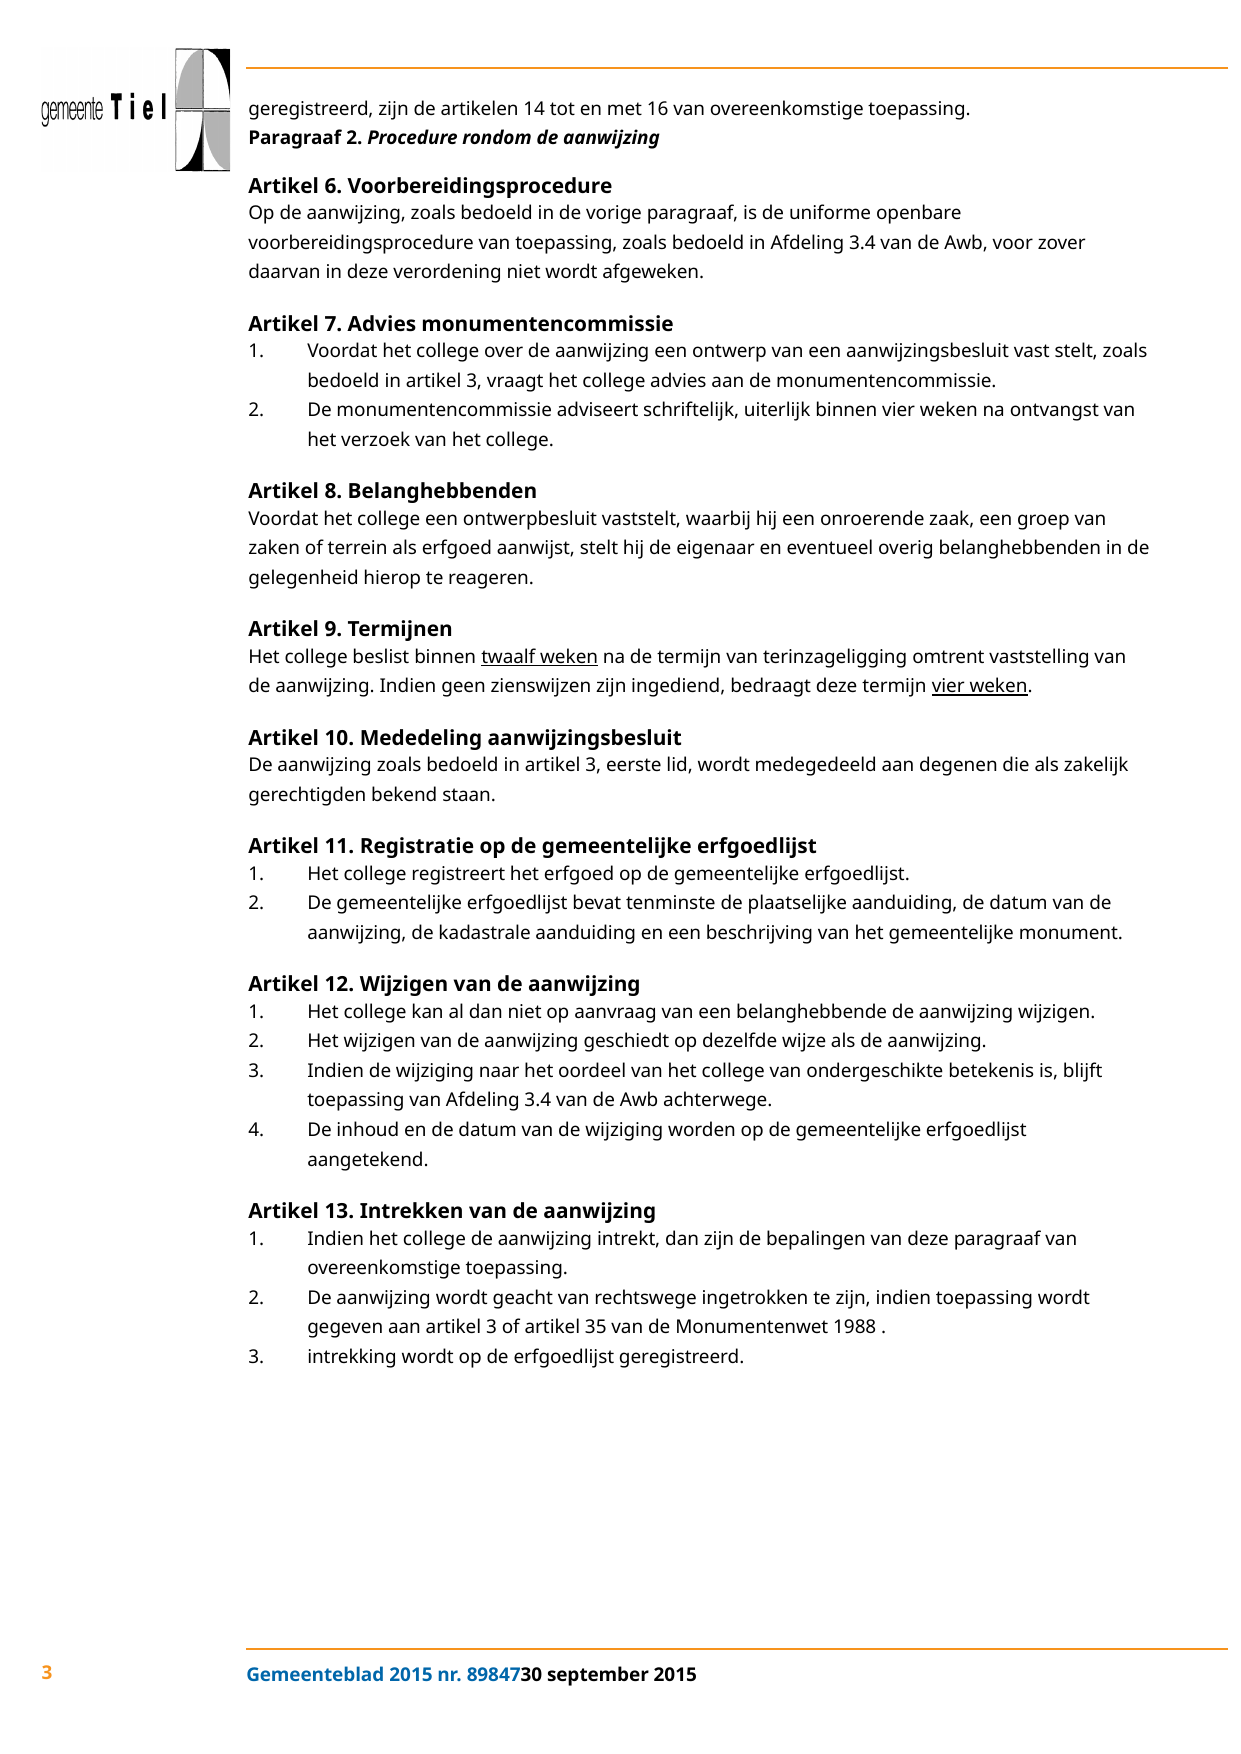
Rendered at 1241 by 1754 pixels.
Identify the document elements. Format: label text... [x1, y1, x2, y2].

list De gemeentelijke erfgoedlijst bevat tenminste de plaatselijke aanduiding, de datum van de aanwijzing, de kadastrale aanduiding en een beschrijving van het gemeentelijke monument. [248, 889, 1152, 945]
list Het college kan al dan niet op aanvraag van een belanghebbende de aanwijzing wijzigen. [248, 998, 1152, 1024]
list Het college registreert het erfgoed op de gemeentelijke erfgoedlijst. [248, 860, 1152, 886]
text Artikel 12. Wijzigen van de aanwijzing [248, 969, 1152, 998]
text Voordat het college een ontwerpbesluit vaststelt, waarbij hij een onroerende zaak, een groep van zaken of terrein als erfgoed aanwijst, stelt hij de eigenaar en eventueel overig belanghebbenden in de gelegenheid hierop te reageren. [248, 505, 1152, 590]
list Voordat het college over de aanwijzing een ontwerp van een aanwijzingsbesluit vast stelt, zoals bedoeld in artikel 3, vraagt het college advies aan de monumentencommissie. [248, 337, 1152, 393]
list Indien het college de aanwijzing intrekt, dan zijn de bepalingen van deze paragraaf van overeenkomstige toepassing. [248, 1225, 1152, 1280]
list De inhoud en de datum van de wijziging worden op de gemeentelijke erfgoedlijst aangetekend. [248, 1116, 1152, 1172]
text Artikel 8. Belanghebbenden [248, 477, 1152, 505]
text Artikel 7. Advies monumentencommissie [248, 309, 1152, 337]
text Artikel 11. Registratie op de gemeentelijke erfgoedlijst [248, 831, 1152, 860]
list Het wijzigen van de aanwijzing geschiedt op dezelfde wijze als de aanwijzing. [248, 1027, 1152, 1053]
list De aanwijzing wordt geacht van rechtswege ingetrokken te zijn, indien toepassing wordt gegeven aan artikel 3 of artikel 35 van de Monumentenwet 1988 . [248, 1284, 1152, 1339]
text Op de aanwijzing, zoals bedoeld in de vorige paragraaf, is de uniforme openbare voorbereidingsprocedure van toepassing, zoals bedoeld in Afdeling 3.4 van de Awb, voor zover daarvan in deze verordening niet wordt afgeweken. [248, 199, 1152, 284]
text Artikel 10. Mededeling aanwijzingsbesluit [248, 723, 1152, 751]
list Indien de wijziging naar het oordeel van het college van ondergeschikte betekenis is, blijft toepassing van Afdeling 3.4 van de Awb achterwege. [248, 1057, 1152, 1112]
text Artikel 13. Intrekken van de aanwijzing [248, 1196, 1152, 1225]
text geregistreerd, zijn de artikelen 14 tot en met 16 van overeenkomstige toepassing. [248, 95, 1152, 121]
text Artikel 9. Termijnen [248, 614, 1152, 643]
text Artikel 6. Voorbereidingsprocedure [248, 171, 1152, 199]
text De aanwijzing zoals bedoeld in artikel 3, eerste lid, wordt medegedeeld aan degenen die als zakelijk gerechtigden bekend staan. [248, 751, 1152, 807]
list intrekking wordt op de erfgoedlijst geregistreerd. [248, 1343, 1152, 1369]
text Het college beslist binnen twaalf weken na de termijn van terinzageligging omtrent vaststelling van de aanwijzing. Indien geen zienswijzen zijn ingediend, bedraagt deze termijn vier weken. [248, 643, 1152, 698]
text Paragraaf 2. Procedure rondom de aanwijzing [248, 124, 1152, 150]
list De monumentencommissie adviseert schriftelijk, uiterlijk binnen vier weken na ontvangst van het verzoek van het college. [248, 397, 1152, 452]
picture [41, 47, 231, 172]
